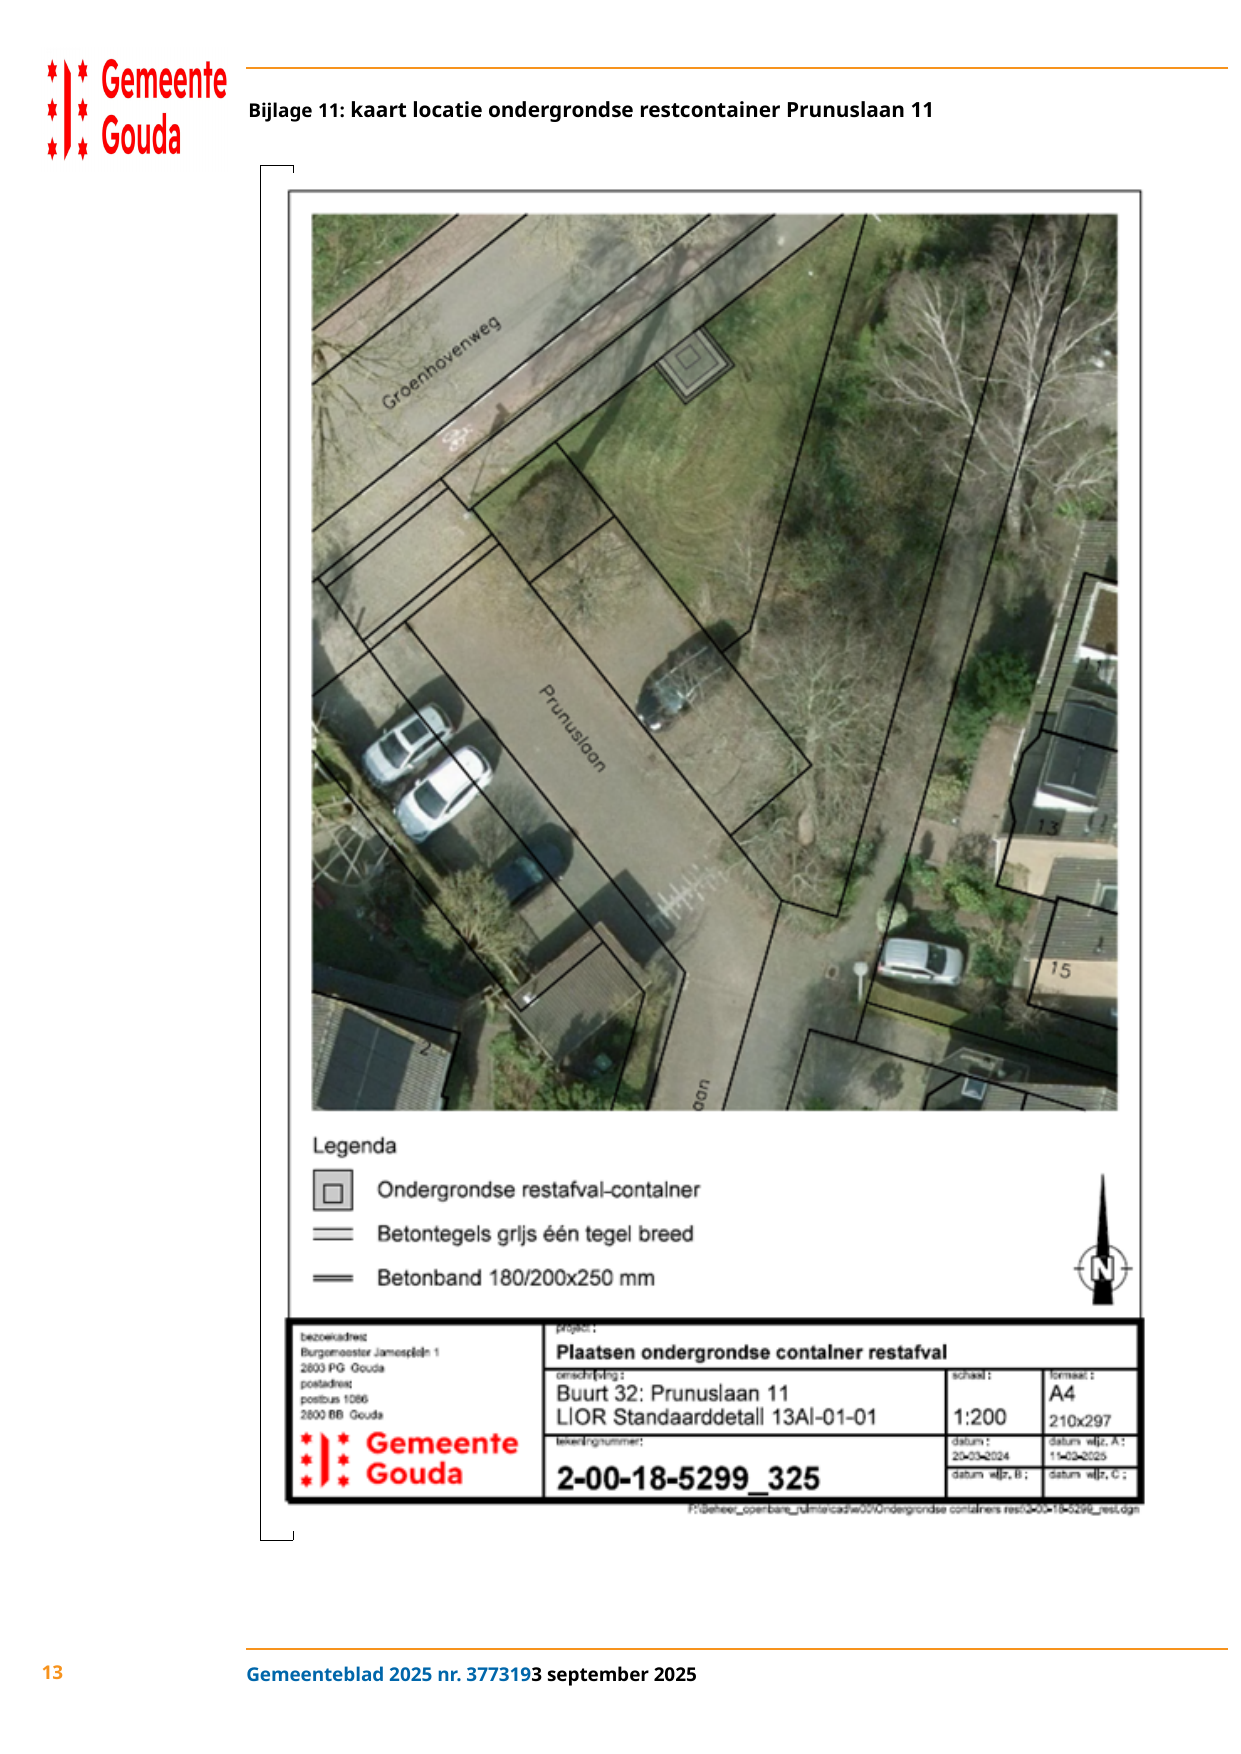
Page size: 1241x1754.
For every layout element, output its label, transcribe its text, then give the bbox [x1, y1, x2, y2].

picture [268, 173, 1155, 1531]
text Bijlage 11: kaart locatie ondergrondse restcontainer Prunuslaan 11 [248, 95, 1152, 123]
picture [41, 47, 231, 172]
